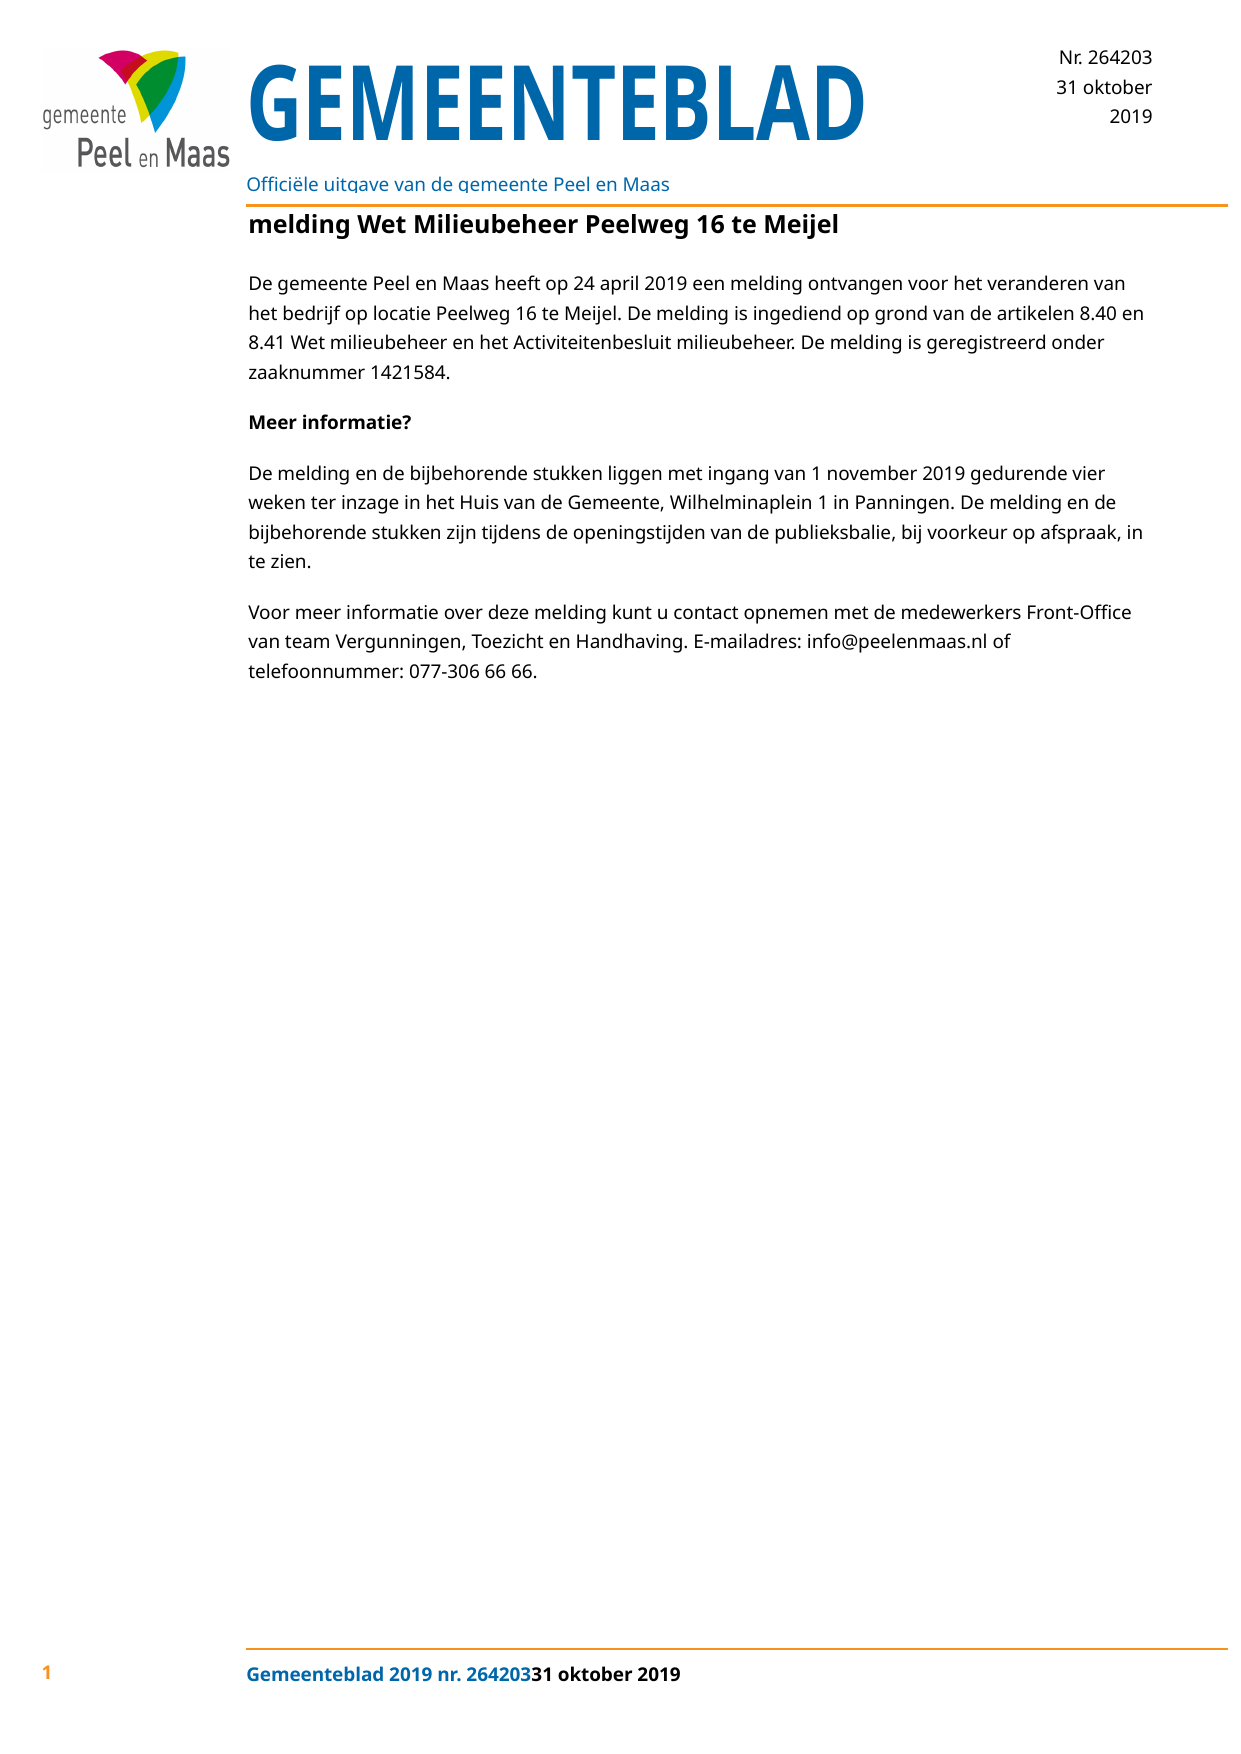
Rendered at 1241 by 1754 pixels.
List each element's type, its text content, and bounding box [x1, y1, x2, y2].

text Voor meer informatie over deze melding kunt u contact opnemen met de medewerkers Front-Office van team Vergunningen, Toezicht en Handhaving. E-mailadres: info@peelenmaas.nl of telefoonnummer: 077-306 66 66. [248, 599, 1152, 684]
text De melding en de bijbehorende stukken liggen met ingang van 1 november 2019 gedurende vier weken ter inzage in het Huis van de Gemeente, Wilhelminaplein 1 in Panningen. De melding en de bijbehorende stukken zijn tijdens de openingstijden van de publieksbalie, bij voorkeur op afspraak, in te zien. [248, 460, 1152, 574]
text melding Wet Milieubeheer Peelweg 16 te Meijel [248, 207, 1152, 241]
picture [41, 47, 231, 172]
text Meer informatie? [248, 409, 1152, 435]
text De gemeente Peel en Maas heeft op 24 april 2019 een melding ontvangen voor het veranderen van het bedrijf op locatie Peelweg 16 te Meijel. De melding is ingediend op grond van de artikelen 8.40 en 8.41 Wet milieubeheer en het Activiteitenbesluit milieubeheer. De melding is geregistreerd onder zaaknummer 1421584. [248, 270, 1152, 385]
